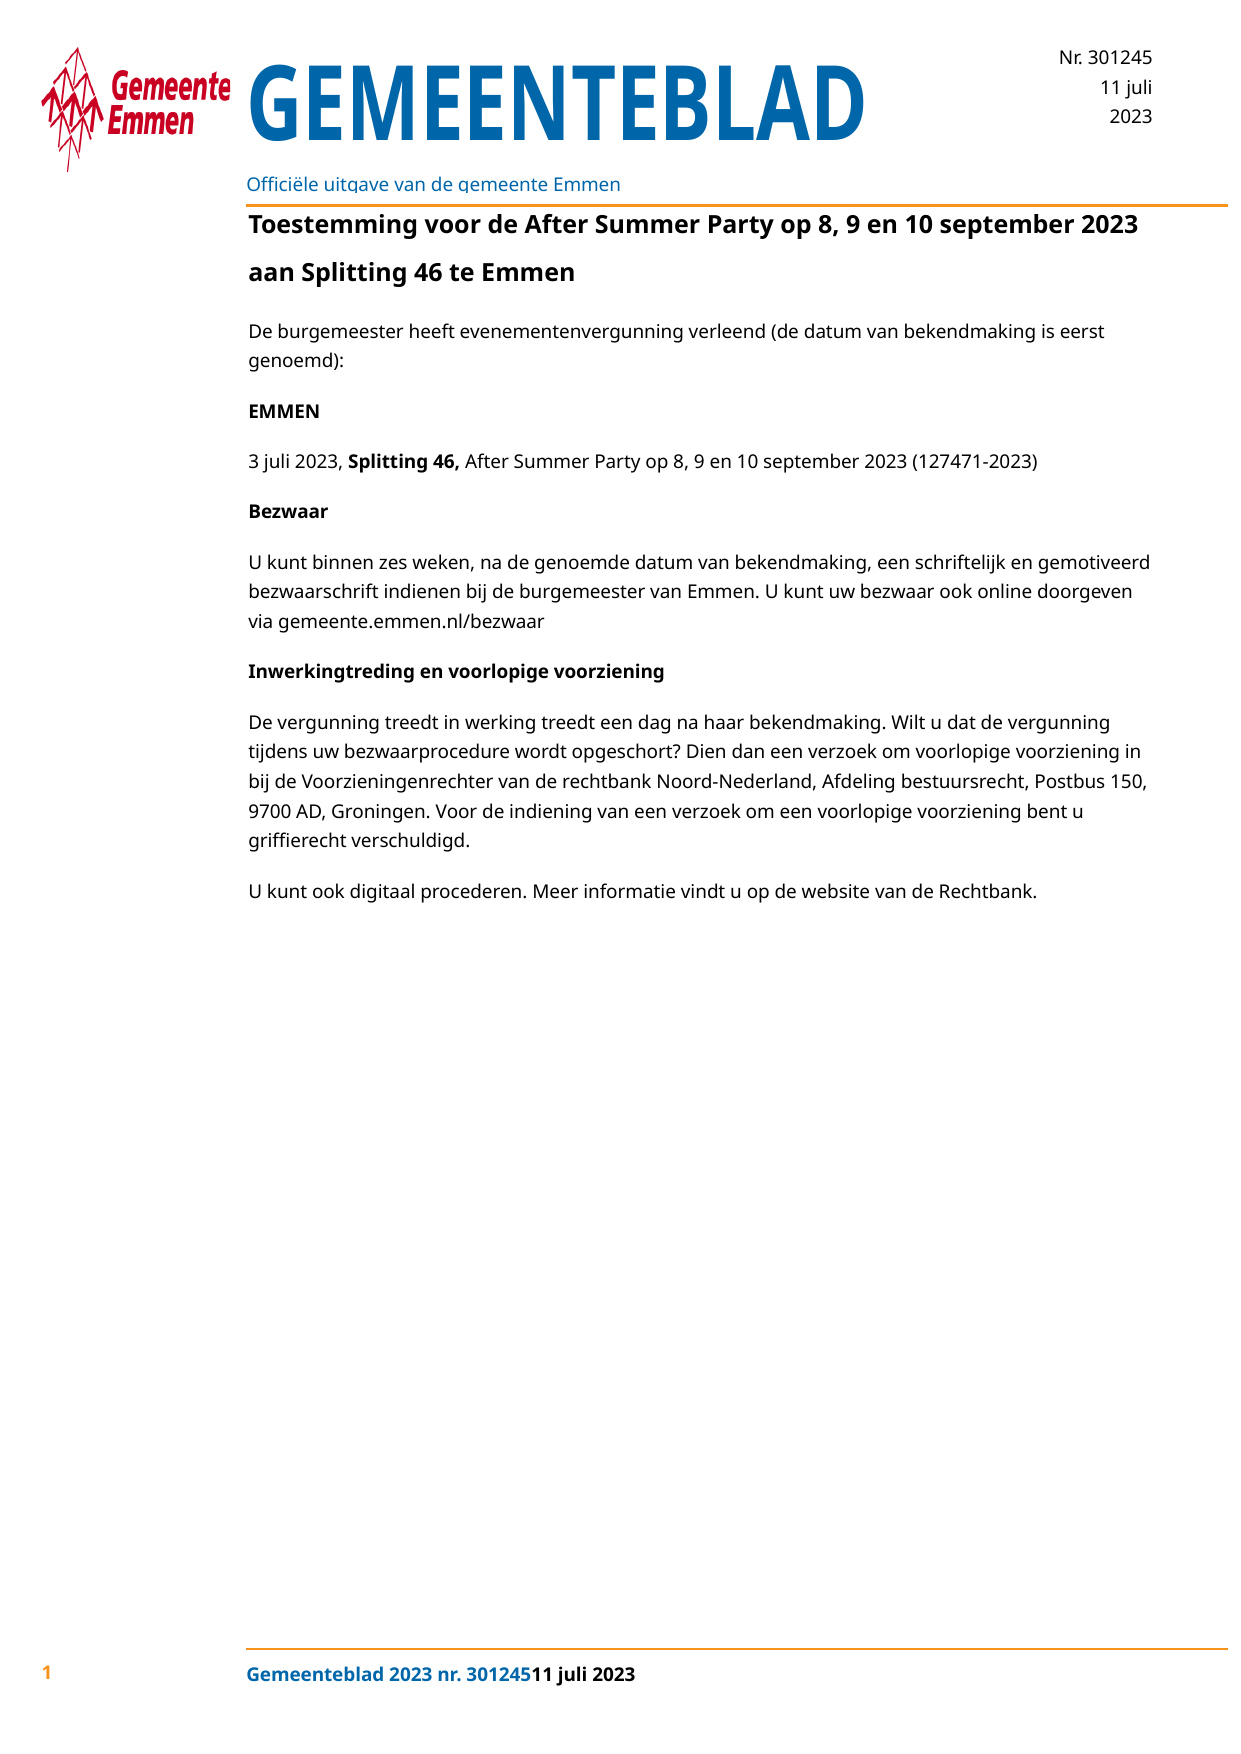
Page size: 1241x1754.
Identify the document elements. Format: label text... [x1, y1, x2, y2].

text De vergunning treedt in werking treedt een dag na haar bekendmaking. Wilt u dat de vergunning tijdens uw bezwaarprocedure wordt opgeschort? Dien dan een verzoek om voorlopige voorziening in bij de Voorzieningenrechter van de rechtbank Noord-Nederland, Afdeling bestuursrecht, Postbus 150, 9700 AD, Groningen. Voor de indiening van een verzoek om een voorlopige voorziening bent u griffierecht verschuldigd. [248, 709, 1152, 853]
text U kunt ook digitaal procederen. Meer informatie vindt u op de website van de Rechtbank. [248, 878, 1152, 904]
picture [41, 47, 231, 172]
text De burgemeester heeft evenementenvergunning verleend (de datum van bekendmaking is eerst genoemd): [248, 318, 1152, 373]
text Bezwaar [248, 499, 1152, 524]
text Inwerkingtreding en voorlopige voorziening [248, 659, 1152, 684]
text Toestemming voor de After Summer Party op 8, 9 en 10 september 2023 aan Splitting 46 te Emmen [248, 207, 1152, 288]
text U kunt binnen zes weken, na de genoemde datum van bekendmaking, een schriftelijk en gemotiveerd bezwaarschrift indienen bij de burgemeester van Emmen. U kunt uw bezwaar ook online doorgeven via gemeente.emmen.nl/bezwaar [248, 549, 1152, 634]
text 3 juli 2023, Splitting 46, After Summer Party op 8, 9 en 10 september 2023 (127471-2023) [248, 448, 1152, 474]
text EMMEN [248, 398, 1152, 424]
